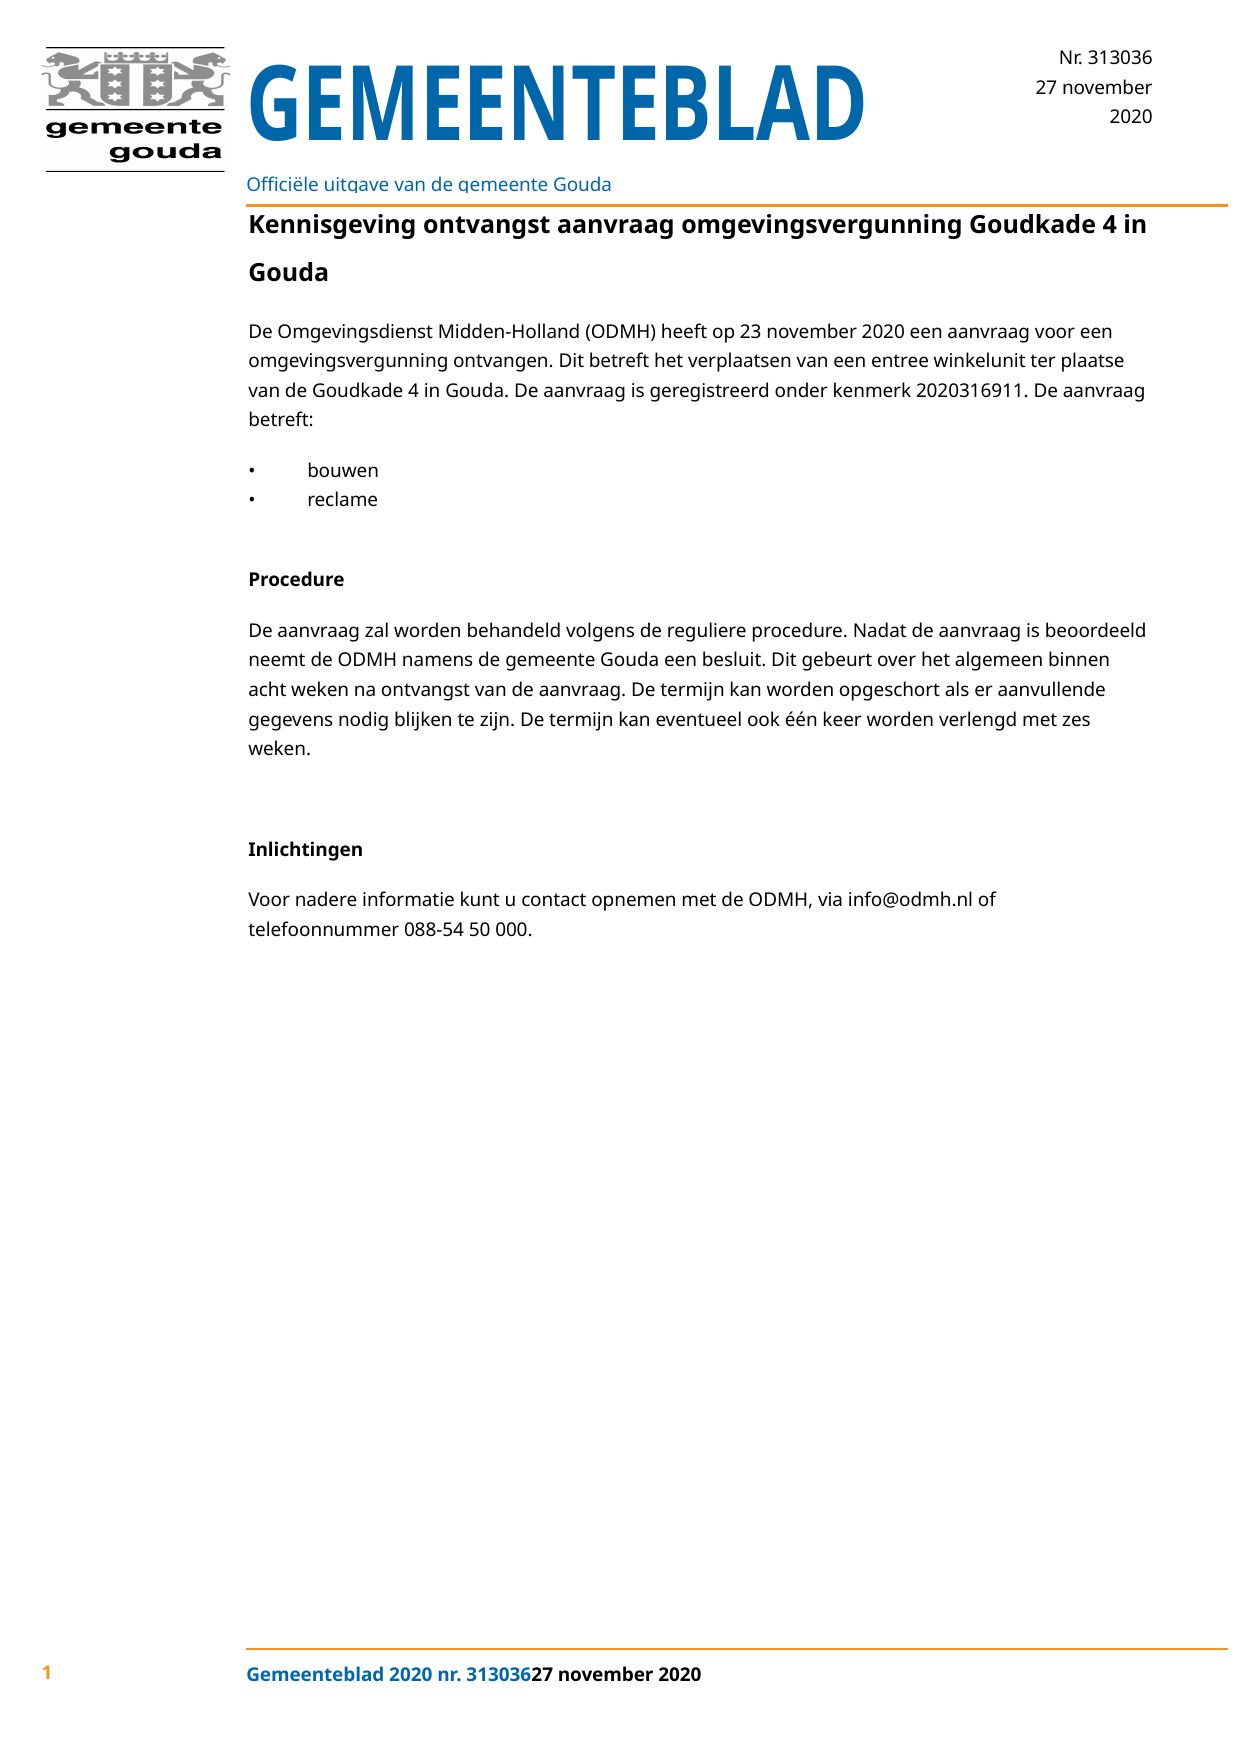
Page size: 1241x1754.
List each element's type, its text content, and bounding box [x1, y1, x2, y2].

text Procedure [248, 567, 1152, 592]
text Voor nadere informatie kunt u contact opnemen met de ODMH, via info@odmh.nl of telefoonnummer 088-54 50 000. [248, 887, 1152, 942]
list reclame [248, 487, 1152, 512]
list bouwen [248, 457, 1152, 483]
text Kennisgeving ontvangst aanvraag omgevingsvergunning Goudkade 4 in Gouda [248, 207, 1152, 288]
text De aanvraag zal worden behandeld volgens de reguliere procedure. Nadat de aanvraag is beoordeeld neemt de ODMH namens de gemeente Gouda een besluit. Dit gebeurt over het algemeen binnen acht weken na ontvangst van de aanvraag. De termijn kan worden opgeschort als er aanvullende gegevens nodig blijken te zijn. De termijn kan eventueel ook één keer worden verlengd met zes weken. [248, 617, 1152, 761]
picture [41, 47, 231, 172]
text De Omgevingsdienst Midden-Holland (ODMH) heeft op 23 november 2020 een aanvraag voor een omgevingsvergunning ontvangen. Dit betreft het verplaatsen van een entree winkelunit ter plaatse van de Goudkade 4 in Gouda. De aanvraag is geregistreerd onder kenmerk 2020316911. De aanvraag betreft: [248, 318, 1152, 432]
text Inlichtingen [248, 836, 1152, 862]
